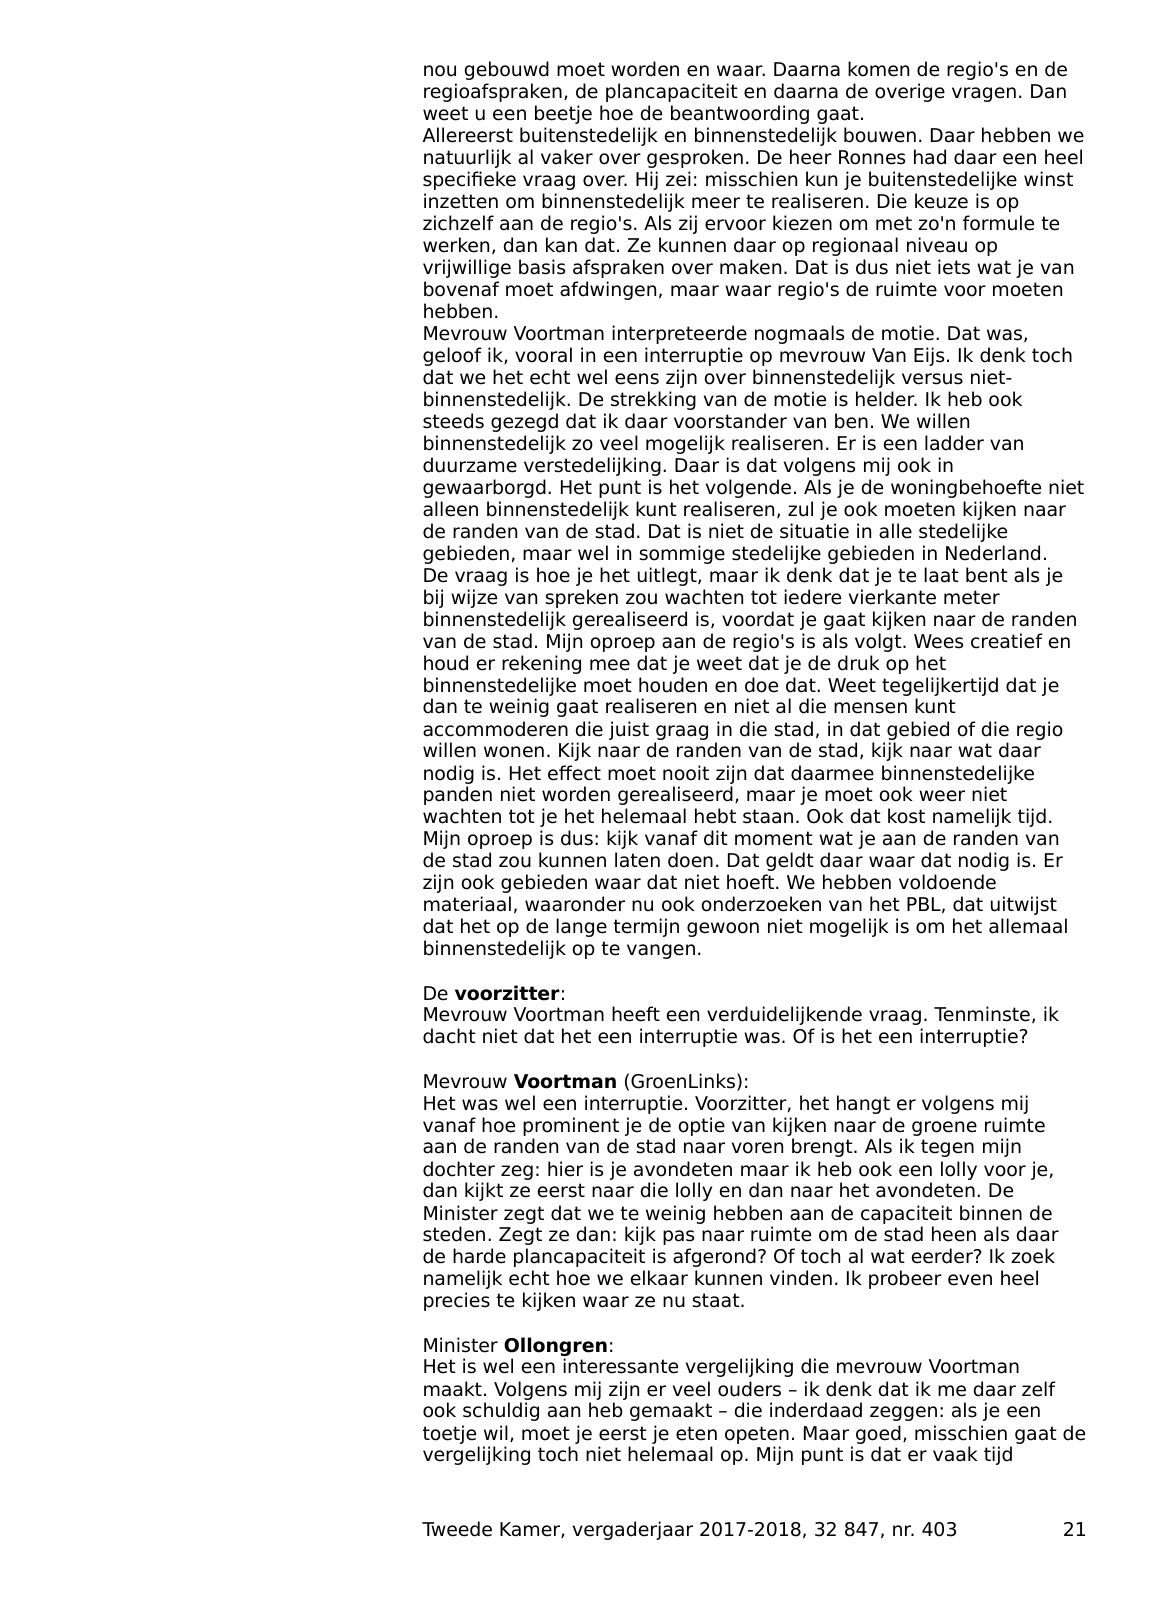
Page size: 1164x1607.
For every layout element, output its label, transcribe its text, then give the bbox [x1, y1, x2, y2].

text De voorzitter: [422, 982, 1087, 1004]
text Mevrouw Voortman (GroenLinks): [422, 1071, 1087, 1092]
text Mevrouw Voortman interpreteerde nogmaals de motie. Dat was, geloof ik, vooral in een interruptie op mevrouw Van Eijs. Ik denk toch dat we het echt wel eens zijn over binnenstedelijk versus niet-binnenstedelijk. De strekking van de motie is helder. Ik heb ook steeds gezegd dat ik daar voorstander van ben. We willen binnenstedelijk zo veel mogelijk realiseren. Er is een ladder van duurzame verstedelijking. Daar is dat volgens mij ook in gewaarborgd. Het punt is het volgende. Als je de woningbehoefte niet alleen binnenstedelijk kunt realiseren, zul je ook moeten kijken naar de randen van de stad. Dat is niet de situatie in alle stedelijke gebieden, maar wel in sommige stedelijke gebieden in Nederland. [422, 323, 1087, 564]
text Het is wel een interessante vergelijking die mevrouw Voortman maakt. Volgens mij zijn er veel ouders – ik denk dat ik me daar zelf ook schuldig aan heb gemaakt – die inderdaad zeggen: als je een toetje wil, moet je eerst je eten opeten. Maar goed, misschien gaat de vergelijking toch niet helemaal op. Mijn punt is dat er vaak tijd [422, 1356, 1087, 1466]
text nou gebouwd moet worden en waar. Daarna komen de regio's en de regioafspraken, de plancapaciteit en daarna de overige vragen. Dan weet u een beetje hoe de beantwoording gaat. [422, 59, 1087, 125]
text Mevrouw Voortman heeft een verduidelijkende vraag. Tenminste, ik dacht niet dat het een interruptie was. Of is het een interruptie? [422, 1004, 1087, 1048]
text Minister Ollongren: [422, 1334, 1087, 1356]
text Het was wel een interruptie. Voorzitter, het hangt er volgens mij vanaf hoe prominent je de optie van kijken naar de groene ruimte aan de randen van de stad naar voren brengt. Als ik tegen mijn dochter zeg: hier is je avondeten maar ik heb ook een lolly voor je, dan kijkt ze eerst naar die lolly en dan naar het avondeten. De Minister zegt dat we te weinig hebben aan de capaciteit binnen de steden. Zegt ze dan: kijk pas naar ruimte om de stad heen als daar de harde plancapaciteit is afgerond? Of toch al wat eerder? Ik zoek namelijk echt hoe we elkaar kunnen vinden. Ik probeer even heel precies te kijken waar ze nu staat. [422, 1092, 1087, 1312]
text Allereerst buitenstedelijk en binnenstedelijk bouwen. Daar hebben we natuurlijk al vaker over gesproken. De heer Ronnes had daar een heel specifieke vraag over. Hij zei: misschien kun je buitenstedelijke winst inzetten om binnenstedelijk meer te realiseren. Die keuze is op zichzelf aan de regio's. Als zij ervoor kiezen om met zo'n formule te werken, dan kan dat. Ze kunnen daar op regionaal niveau op vrijwillige basis afspraken over maken. Dat is dus niet iets wat je van bovenaf moet afdwingen, maar waar regio's de ruimte voor moeten hebben. [422, 125, 1087, 323]
text De vraag is hoe je het uitlegt, maar ik denk dat je te laat bent als je bij wijze van spreken zou wachten tot iedere vierkante meter binnenstedelijk gerealiseerd is, voordat je gaat kijken naar de randen van de stad. Mijn oproep aan de regio's is als volgt. Wees creatief en houd er rekening mee dat je weet dat je de druk op het binnenstedelijke moet houden en doe dat. Weet tegelijkertijd dat je dan te weinig gaat realiseren en niet al die mensen kunt accommoderen die juist graag in die stad, in dat gebied of die regio willen wonen. Kijk naar de randen van de stad, kijk naar wat daar nodig is. Het effect moet nooit zijn dat daarmee binnenstedelijke panden niet worden gerealiseerd, maar je moet ook weer niet wachten tot je het helemaal hebt staan. Ook dat kost namelijk tijd. Mijn oproep is dus: kijk vanaf dit moment wat je aan de randen van de stad zou kunnen laten doen. Dat geldt daar waar dat nodig is. Er zijn ook gebieden waar dat niet hoeft. We hebben voldoende materiaal, waaronder nu ook onderzoeken van het PBL, dat uitwijst dat het op de lange termijn gewoon niet mogelijk is om het allemaal binnenstedelijk op te vangen. [422, 564, 1087, 960]
